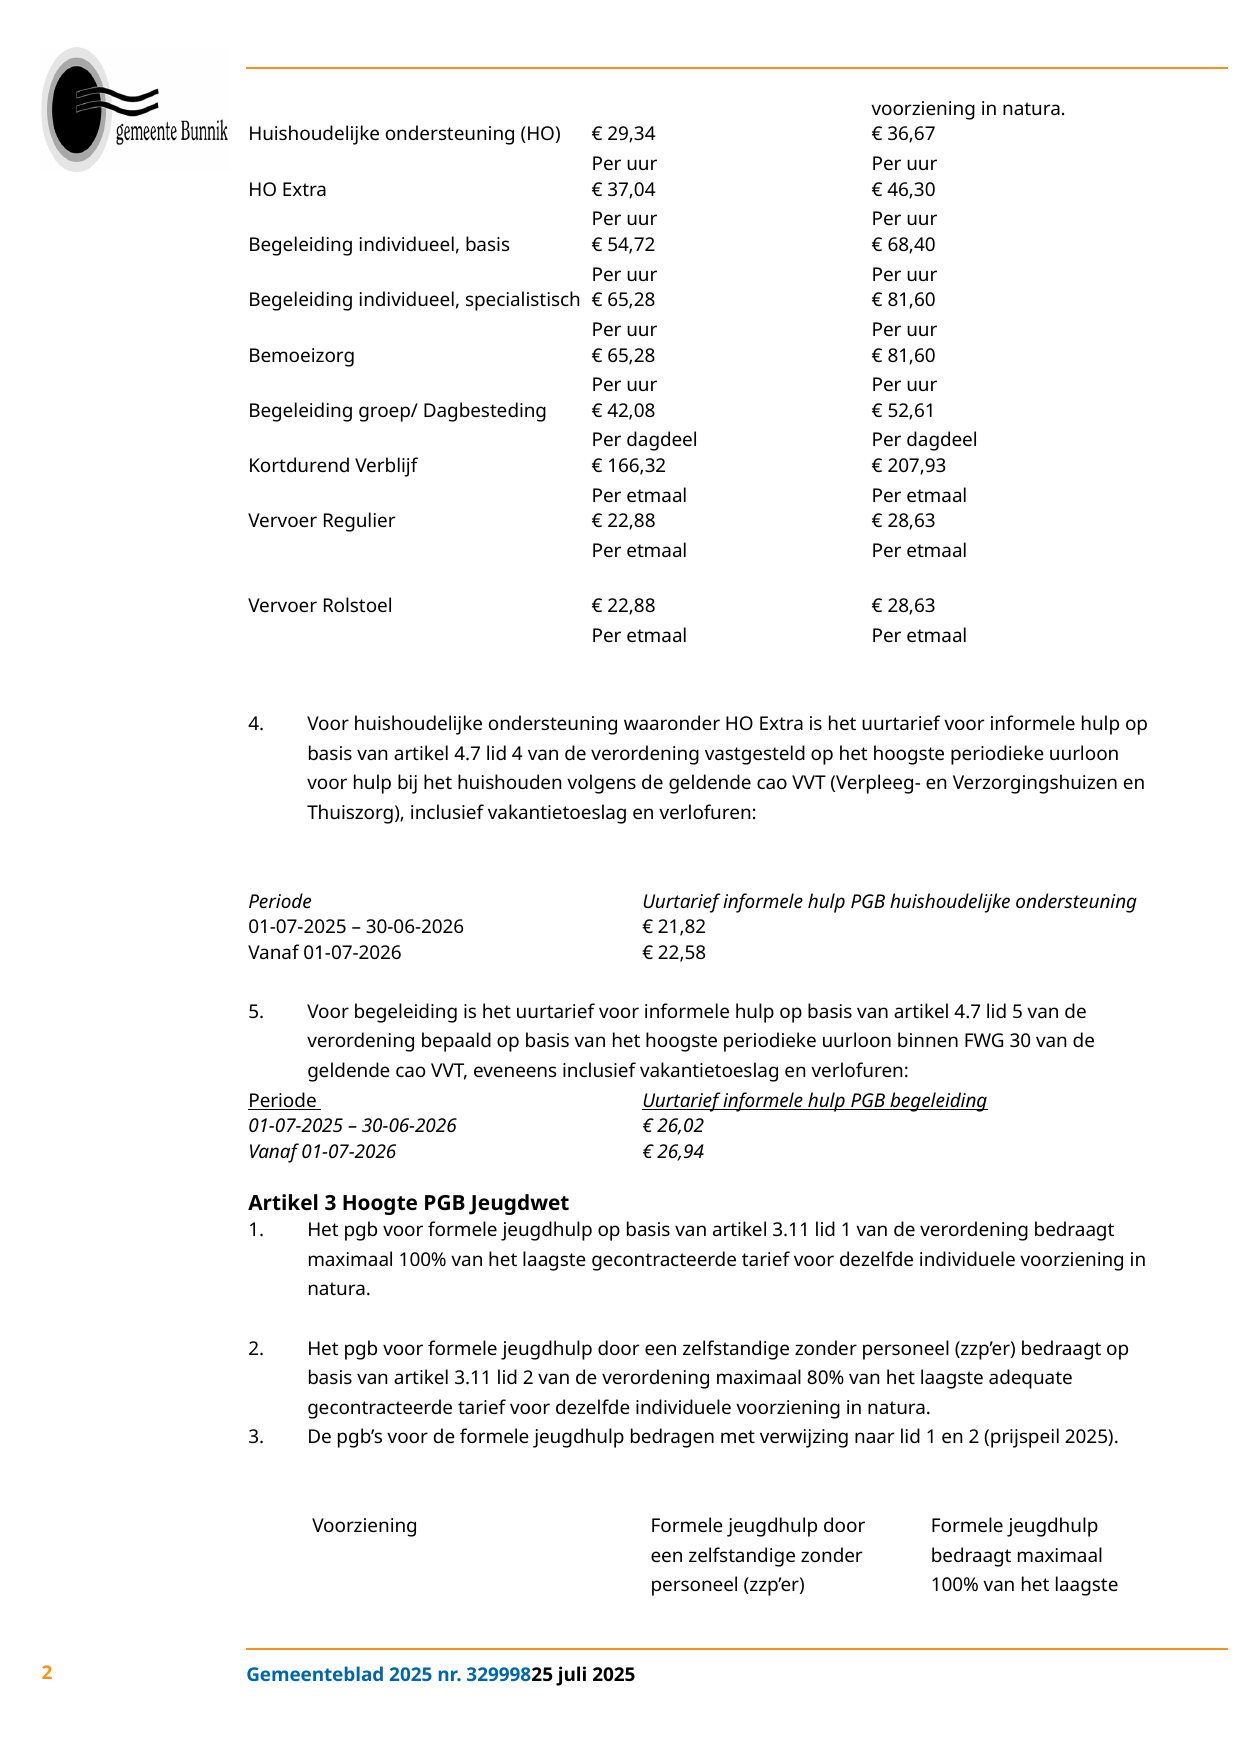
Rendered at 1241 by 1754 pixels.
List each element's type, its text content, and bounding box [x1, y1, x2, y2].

list De pgb’s voor de formele jeugdhulp bedragen met verwijzing naar lid 1 en 2 (prijspeil 2025). [248, 1423, 1152, 1449]
table_cell € 81,60 Per uur [871, 286, 1152, 342]
table_cell € 54,72 Per uur [591, 231, 871, 286]
table_cell € 207,93 Per etmaal [871, 453, 1152, 508]
table_cell € 37,04 Per uur [591, 176, 871, 231]
table_cell € 65,28 Per uur [591, 342, 871, 397]
table_header Uurtarief informele hulp PGB begeleiding [642, 1087, 1152, 1112]
list Het pgb voor formele jeugdhulp op basis van artikel 3.11 lid 1 van de verordening bedraagt maximaal 100% van het laagste gecontracteerde tarief voor dezelfde individuele voorziening in natura. [248, 1216, 1152, 1301]
table_cell Vanaf 01-07-2026 [248, 939, 642, 965]
table_cell € 22,88 Per etmaal [591, 593, 871, 677]
table_cell Kortdurend Verblijf [248, 453, 591, 508]
table_cell € 22,88 Per etmaal [591, 508, 871, 593]
table_cell Begeleiding individueel, basis [248, 231, 591, 286]
table_header Formele jeugdhulp door een zelfstandige zonder personeel (zzp’er) [591, 1513, 871, 1597]
text Artikel 3 Hoogte PGB Jeugdwet [248, 1188, 1152, 1216]
table_header Periode [248, 888, 642, 914]
table_header [248, 95, 591, 121]
table_cell Begeleiding individueel, specialistisch [248, 286, 591, 342]
table_cell € 28,63 Per etmaal [871, 508, 1152, 593]
table_cell HO Extra [248, 176, 591, 231]
table_cell Huishoudelijke ondersteuning (HO) [248, 121, 591, 176]
picture [41, 47, 231, 172]
table_header Voorziening [248, 1513, 591, 1597]
table_cell € 21,82 [642, 914, 1152, 939]
table_cell € 46,30 Per uur [871, 176, 1152, 231]
table_header voorziening in natura. [871, 95, 1152, 121]
list Het pgb voor formele jeugdhulp door een zelfstandige zonder personeel (zzp’er) bedraagt op basis van artikel 3.11 lid 2 van de verordening maximaal 80% van het laagste adequate gecontracteerde tarief voor dezelfde individuele voorziening in natura. [248, 1335, 1152, 1420]
table_cell € 36,67 Per uur [871, 121, 1152, 176]
table_cell 01-07-2025 – 30-06-2026 [248, 914, 642, 939]
table_cell Vervoer Regulier [248, 508, 591, 593]
table_cell € 68,40 Per uur [871, 231, 1152, 286]
table_cell Vanaf 01-07-2026 [248, 1138, 642, 1164]
table_cell € 22,58 [642, 939, 1152, 965]
table_cell 01-07-2025 – 30-06-2026 [248, 1113, 642, 1138]
table_header Formele jeugdhulp bedraagt maximaal 100% van het laagste [871, 1513, 1152, 1597]
table_header Periode [248, 1087, 642, 1112]
table_cell € 29,34 Per uur [591, 121, 871, 176]
table_cell € 52,61 Per dagdeel [871, 397, 1152, 452]
table_cell Begeleiding groep/ Dagbesteding [248, 397, 591, 452]
table_cell € 42,08 Per dagdeel [591, 397, 871, 452]
table_cell € 26,94 [642, 1138, 1152, 1164]
table_header [591, 95, 871, 121]
table_cell € 166,32 Per etmaal [591, 453, 871, 508]
table_cell € 65,28 Per uur [591, 286, 871, 342]
table_cell Vervoer Rolstoel [248, 593, 591, 677]
list Voor huishoudelijke ondersteuning waaronder HO Extra is het uurtarief voor informele hulp op basis van artikel 4.7 lid 4 van de verordening vastgesteld op het hoogste periodieke uurloon voor hulp bij het huishouden volgens de geldende cao VVT (Verpleeg- en Verzorgingshuizen en Thuiszorg), inclusief vakantietoeslag en verlofuren: [248, 710, 1152, 825]
table_cell € 81,60 Per uur [871, 342, 1152, 397]
list Voor begeleiding is het uurtarief voor informele hulp op basis van artikel 4.7 lid 5 van de verordening bepaald op basis van het hoogste periodieke uurloon binnen FWG 30 van de geldende cao VVT, eveneens inclusief vakantietoeslag en verlofuren: [248, 998, 1152, 1083]
table_cell € 26,02 [642, 1113, 1152, 1138]
table_cell € 28,63 Per etmaal [871, 593, 1152, 677]
table_header Uurtarief informele hulp PGB huishoudelijke ondersteuning [642, 888, 1152, 914]
table_cell Bemoeizorg [248, 342, 591, 397]
